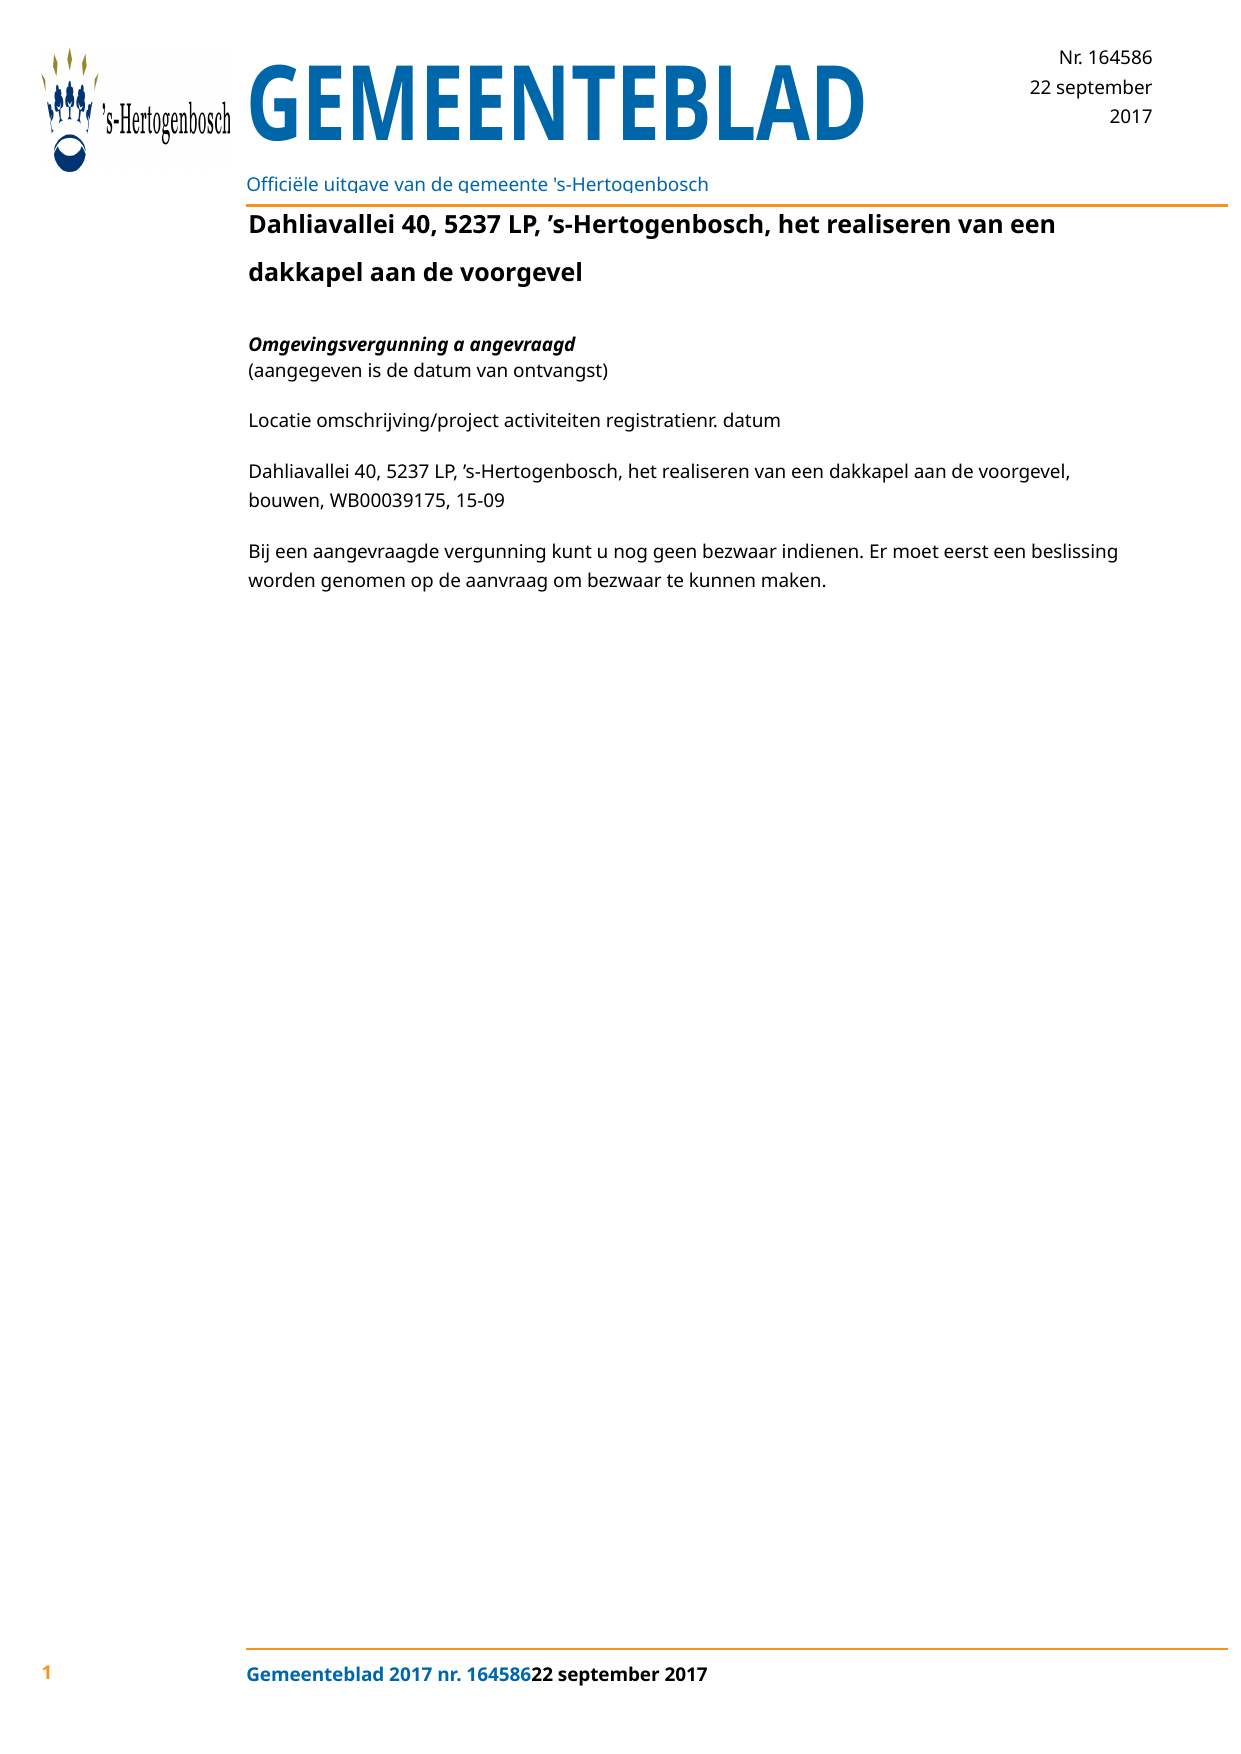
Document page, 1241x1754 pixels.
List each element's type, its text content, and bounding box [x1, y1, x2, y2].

text Bij een aangevraagde vergunning kunt u nog geen bezwaar indienen. Er moet eerst een beslissing worden genomen op de aanvraag om bezwaar te kunnen maken. [248, 538, 1152, 593]
text Dahliavallei 40, 5237 LP, ’s-Hertogenbosch, het realiseren van een dakkapel aan de voorgevel [248, 207, 1152, 288]
text Dahliavallei 40, 5237 LP, ’s-Hertogenbosch, het realiseren van een dakkapel aan de voorgevel, bouwen, WB00039175, 15-09 [248, 458, 1152, 513]
picture [41, 47, 231, 172]
text Omgevingsvergunning a angevraagd [248, 331, 1152, 357]
text Locatie omschrijving/project activiteiten registratienr. datum [248, 408, 1152, 433]
text (aangegeven is de datum van ontvangst) [248, 357, 1152, 383]
